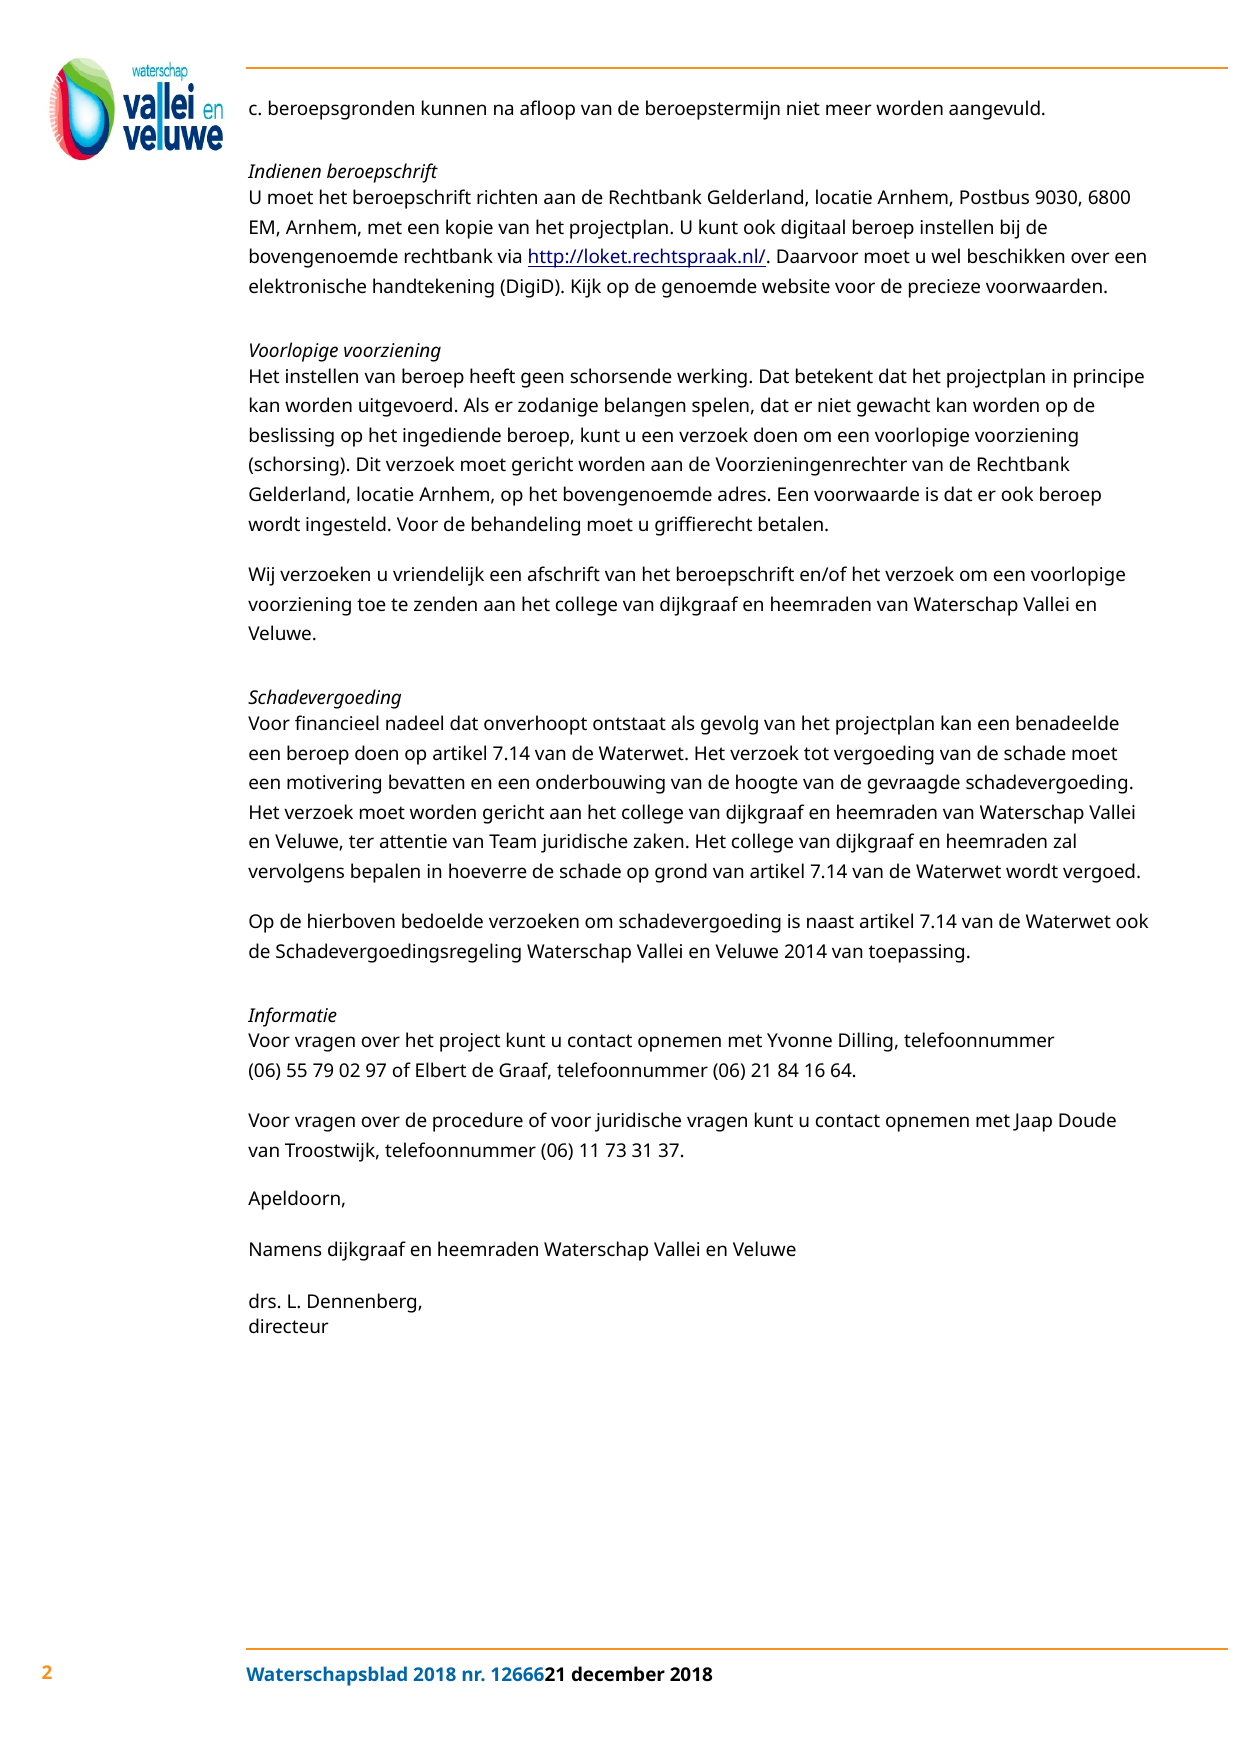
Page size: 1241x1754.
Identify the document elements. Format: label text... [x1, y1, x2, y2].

text Wij verzoeken u vriendelijk een afschrift van het beroepschrift en/of het verzoek om een voorlopige voorziening toe te zenden aan het college van dijkgraaf en heemraden van Waterschap Vallei en Veluwe. [248, 561, 1152, 646]
text Voorlopige voorziening [248, 337, 1152, 363]
text directeur [248, 1314, 1152, 1339]
text c. beroepsgronden kunnen na afloop van de beroepstermijn niet meer worden aangevuld. [248, 95, 1152, 121]
text Namens dijkgraaf en heemraden Waterschap Vallei en Veluwe [248, 1237, 1152, 1262]
text U moet het beroepschrift richten aan de Rechtbank Gelderland, locatie Arnhem, Postbus 9030, 6800 EM, Arnhem, met een kopie van het projectplan. U kunt ook digitaal beroep instellen bij de bovengenoemde rechtbank via http://loket.rechtspraak.nl/. Daarvoor moet u wel beschikken over een elektronische handtekening (DigiD). Kijk op de genoemde website voor de precieze voorwaarden. [248, 184, 1152, 299]
picture [41, 47, 231, 172]
text Apeldoorn, [248, 1185, 1152, 1211]
text drs. L. Dennenberg, [248, 1288, 1152, 1314]
text Schadevergoeding [248, 684, 1152, 710]
text Indienen beroepschrift [248, 159, 1152, 184]
text Informatie [248, 1002, 1152, 1028]
text Voor vragen over de procedure of voor juridische vragen kunt u contact opnemen met Jaap Doude van Troostwijk, telefoonnummer (06) 11 73 31 37. [248, 1108, 1152, 1163]
text Op de hierboven bedoelde verzoeken om schadevergoeding is naast artikel 7.14 van de Waterwet ook de Schadevergoedingsregeling Waterschap Vallei en Veluwe 2014 van toepassing. [248, 908, 1152, 964]
text Voor financieel nadeel dat onverhoopt ontstaat als gevolg van het projectplan kan een benadeelde een beroep doen op artikel 7.14 van de Waterwet. Het verzoek tot vergoeding van de schade moet een motivering bevatten en een onderbouwing van de hoogte van de gevraagde schadevergoeding. Het verzoek moet worden gericht aan het college van dijkgraaf en heemraden van Waterschap Vallei en Veluwe, ter attentie van Team juridische zaken. Het college van dijkgraaf en heemraden zal vervolgens bepalen in hoeverre de schade op grond van artikel 7.14 van de Waterwet wordt vergoed. [248, 710, 1152, 884]
text Voor vragen over het project kunt u contact opnemen met Yvonne Dilling, telefoonnummer (06) 55 79 02 97 of Elbert de Graaf, telefoonnummer (06) 21 84 16 64. [248, 1028, 1152, 1083]
text Het instellen van beroep heeft geen schorsende werking. Dat betekent dat het projectplan in principe kan worden uitgevoerd. Als er zodanige belangen spelen, dat er niet gewacht kan worden op de beslissing op het ingediende beroep, kunt u een verzoek doen om een voorlopige voorziening (schorsing). Dit verzoek moet gericht worden aan de Voorzieningenrechter van de Rechtbank Gelderland, locatie Arnhem, op het bovengenoemde adres. Een voorwaarde is dat er ook beroep wordt ingesteld. Voor de behandeling moet u griffierecht betalen. [248, 363, 1152, 537]
